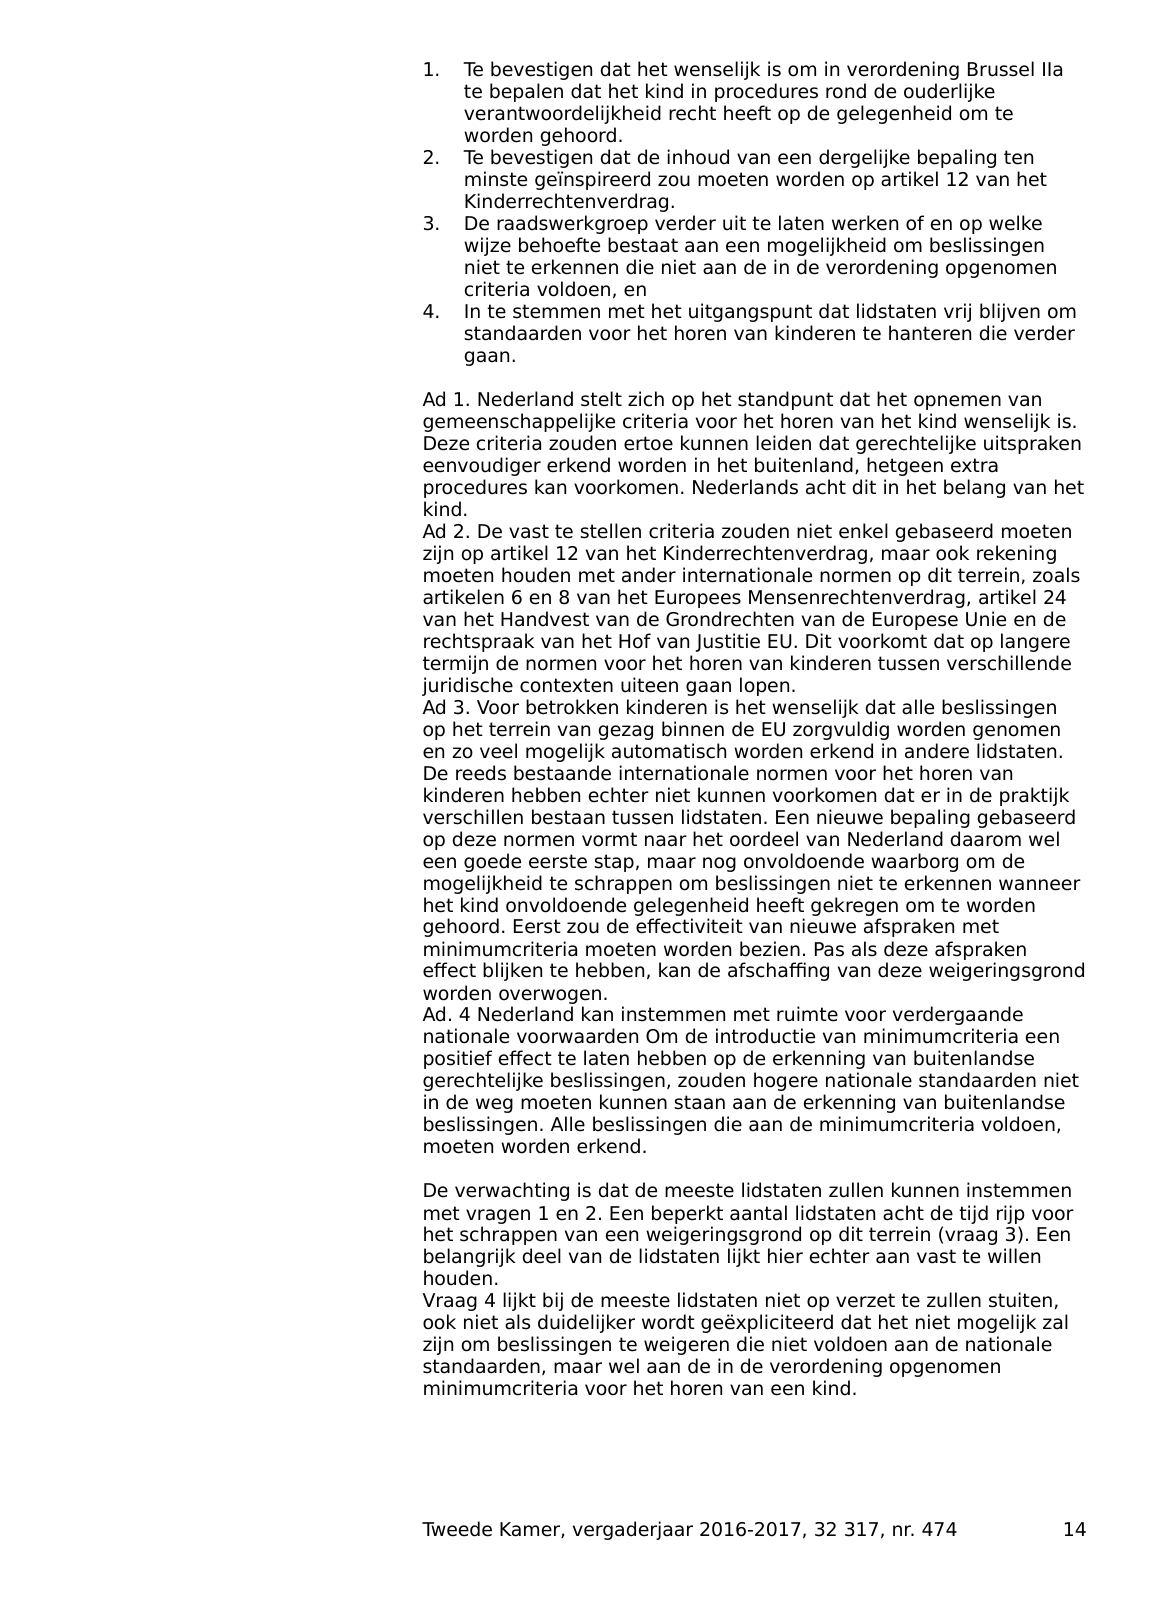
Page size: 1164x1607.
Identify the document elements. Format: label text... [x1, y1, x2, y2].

text Ad 3. Voor betrokken kinderen is het wenselijk dat alle beslissingen op het terrein van gezag binnen de EU zorgvuldig worden genomen en zo veel mogelijk automatisch worden erkend in andere lidstaten. De reeds bestaande internationale normen voor het horen van kinderen hebben echter niet kunnen voorkomen dat er in de praktijk verschillen bestaan tussen lidstaten. Een nieuwe bepaling gebaseerd op deze normen vormt naar het oordeel van Nederland daarom wel een goede eerste stap, maar nog onvoldoende waarborg om de mogelijkheid te schrappen om beslissingen niet te erkennen wanneer het kind onvoldoende gelegenheid heeft gekregen om te worden gehoord. Eerst zou de effectiviteit van nieuwe afspraken met minimumcriteria moeten worden bezien. Pas als deze afspraken effect blijken te hebben, kan de afschaffing van deze weigeringsgrond worden overwogen. [422, 697, 1087, 1004]
text Vraag 4 lijkt bij de meeste lidstaten niet op verzet te zullen stuiten, ook niet als duidelijker wordt geëxpliciteerd dat het niet mogelijk zal zijn om beslissingen te weigeren die niet voldoen aan de nationale standaarden, maar wel aan de in de verordening opgenomen minimumcriteria voor het horen van een kind. [422, 1290, 1087, 1400]
text 3. De raadswerkgroep verder uit te laten werken of en op welke wijze behoefte bestaat aan een mogelijkheid om beslissingen niet te erkennen die niet aan de in de verordening opgenomen criteria voldoen, en [422, 213, 1087, 301]
text 2. Te bevestigen dat de inhoud van een dergelijke bepaling ten minste geïnspireerd zou moeten worden op artikel 12 van het Kinderrechtenverdrag. [422, 147, 1087, 213]
text Ad 1. Nederland stelt zich op het standpunt dat het opnemen van gemeenschappelijke criteria voor het horen van het kind wenselijk is. Deze criteria zouden ertoe kunnen leiden dat gerechtelijke uitspraken eenvoudiger erkend worden in het buitenland, hetgeen extra procedures kan voorkomen. Nederlands acht dit in het belang van het kind. [422, 389, 1087, 521]
text Ad. 4 Nederland kan instemmen met ruimte voor verdergaande nationale voorwaarden Om de introductie van minimumcriteria een positief effect te laten hebben op de erkenning van buitenlandse gerechtelijke beslissingen, zouden hogere nationale standaarden niet in de weg moeten kunnen staan aan de erkenning van buitenlandse beslissingen. Alle beslissingen die aan de minimumcriteria voldoen, moeten worden erkend. [422, 1004, 1087, 1158]
text De verwachting is dat de meeste lidstaten zullen kunnen instemmen met vragen 1 en 2. Een beperkt aantal lidstaten acht de tijd rijp voor het schrappen van een weigeringsgrond op dit terrein (vraag 3). Een belangrijk deel van de lidstaten lijkt hier echter aan vast te willen houden. [422, 1180, 1087, 1290]
text 1. Te bevestigen dat het wenselijk is om in verordening Brussel IIa te bepalen dat het kind in procedures rond de ouderlijke verantwoordelijkheid recht heeft op de gelegenheid om te worden gehoord. [422, 59, 1087, 147]
text 4. In te stemmen met het uitgangspunt dat lidstaten vrij blijven om standaarden voor het horen van kinderen te hanteren die verder gaan. [422, 301, 1087, 367]
text Ad 2. De vast te stellen criteria zouden niet enkel gebaseerd moeten zijn op artikel 12 van het Kinderrechtenverdrag, maar ook rekening moeten houden met ander internationale normen op dit terrein, zoals artikelen 6 en 8 van het Europees Mensenrechtenverdrag, artikel 24 van het Handvest van de Grondrechten van de Europese Unie en de rechtspraak van het Hof van Justitie EU. Dit voorkomt dat op langere termijn de normen voor het horen van kinderen tussen verschillende juridische contexten uiteen gaan lopen. [422, 521, 1087, 697]
